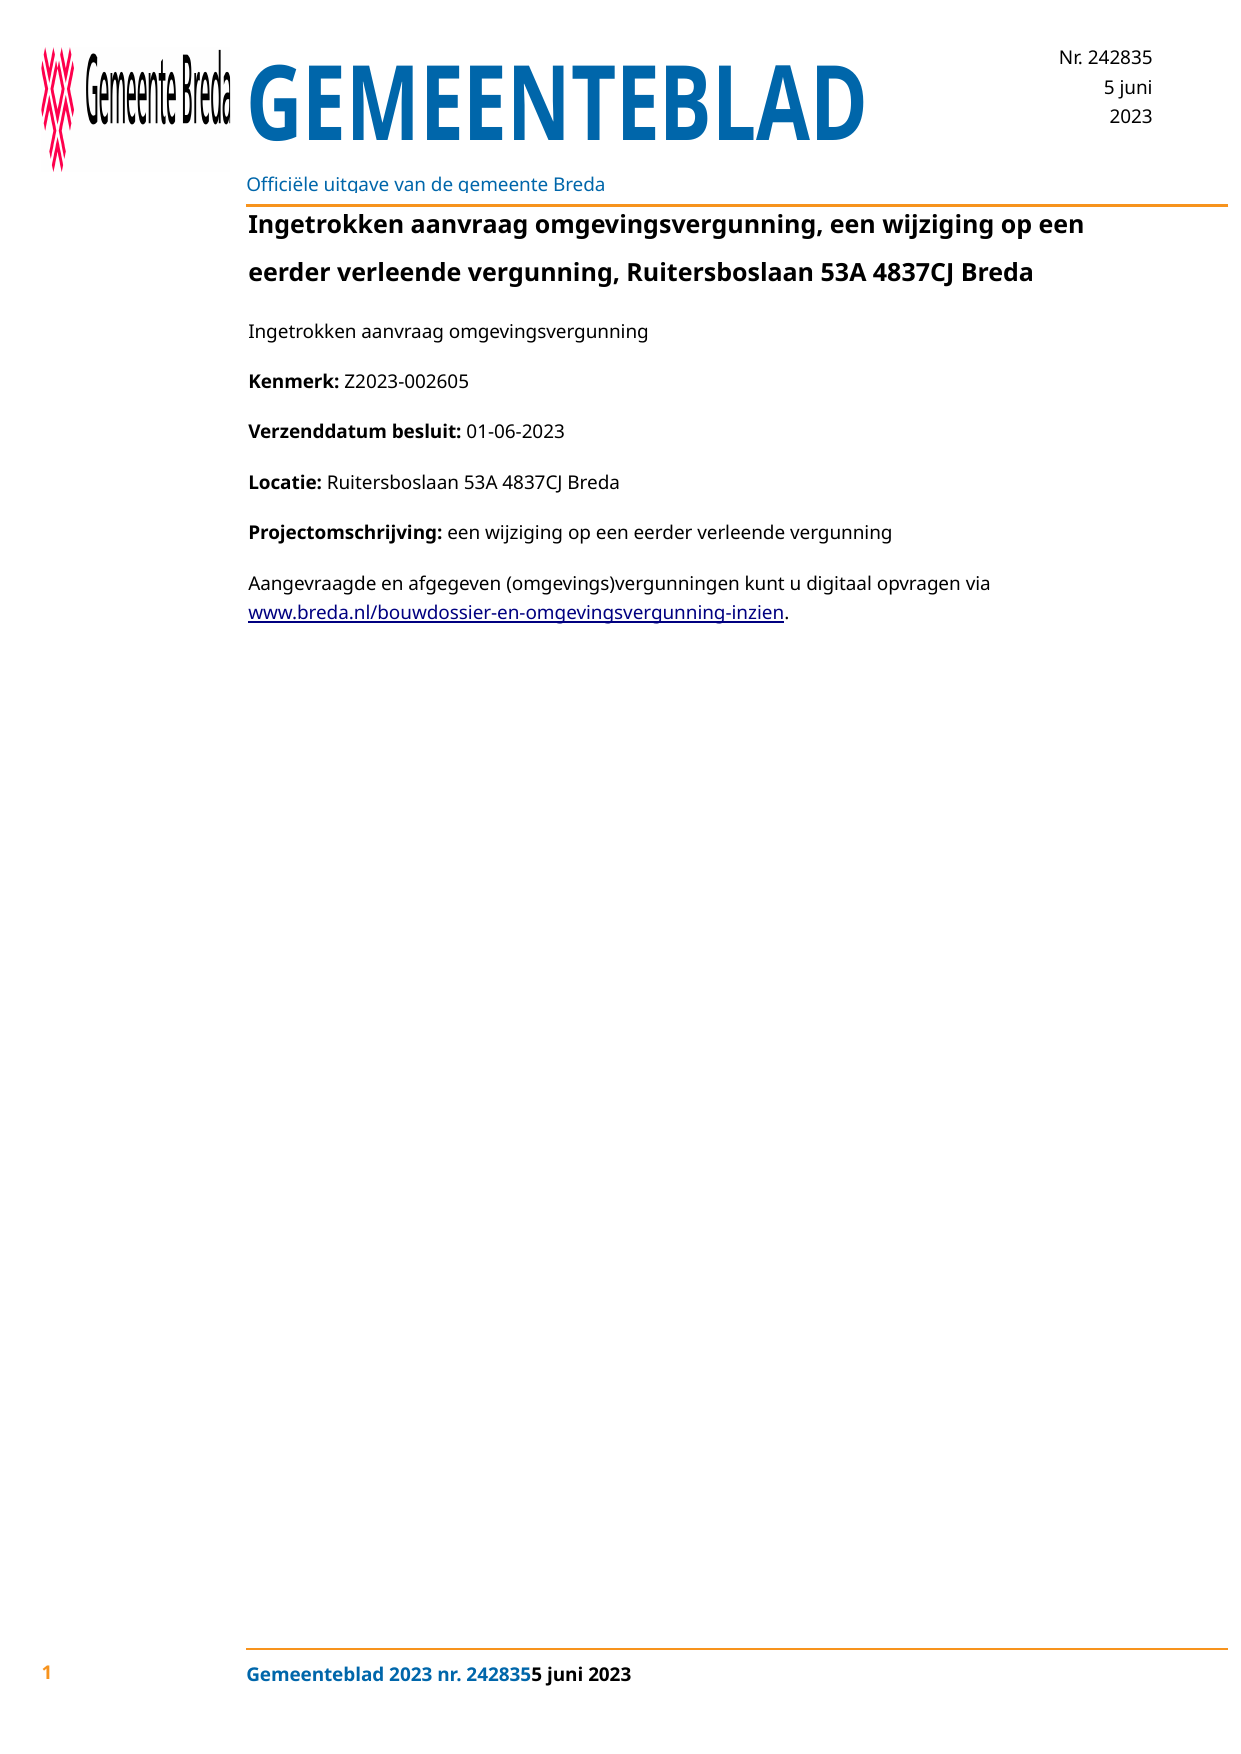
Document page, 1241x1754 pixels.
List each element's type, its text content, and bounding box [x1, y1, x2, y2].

text Kenmerk: Z2023-002605 [248, 368, 1152, 394]
text Projectomschrijving: een wijziging op een eerder verleende vergunning [248, 519, 1152, 545]
picture [41, 47, 231, 172]
text Ingetrokken aanvraag omgevingsvergunning, een wijziging op een eerder verleende vergunning, Ruitersboslaan 53A 4837CJ Breda [248, 207, 1152, 288]
text Locatie: Ruitersboslaan 53A 4837CJ Breda [248, 469, 1152, 495]
text Ingetrokken aanvraag omgevingsvergunning [248, 318, 1152, 344]
text Verzenddatum besluit: 01-06-2023 [248, 419, 1152, 444]
text Aangevraagde en afgegeven (omgevings)vergunningen kunt u digitaal opvragen via www.breda.nl/bouwdossier-en-omgevingsvergunning-inzien. [248, 570, 1152, 625]
